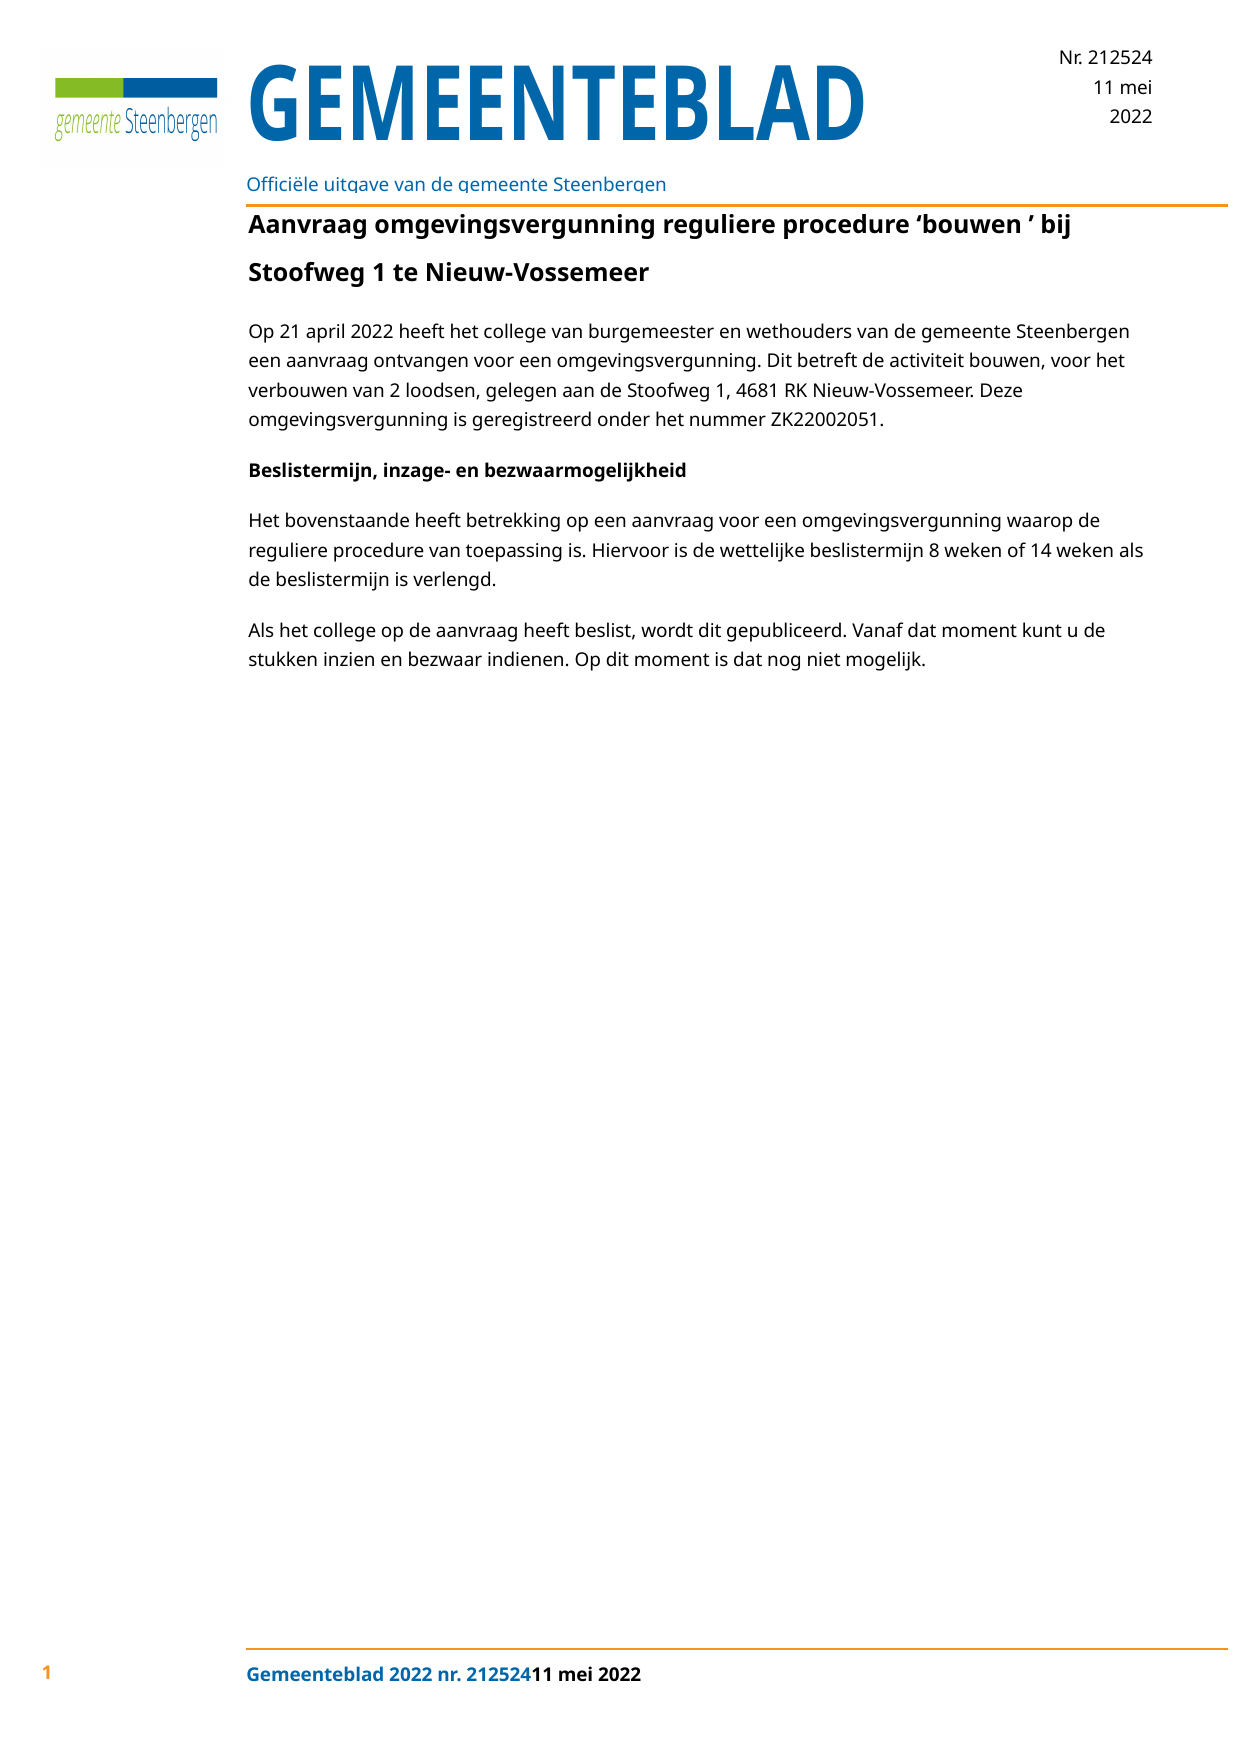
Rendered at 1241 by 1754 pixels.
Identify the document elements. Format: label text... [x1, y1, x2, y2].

text Beslistermijn, inzage- en bezwaarmogelijkheid [248, 457, 1152, 483]
text Aanvraag omgevingsvergunning reguliere procedure ‘bouwen ’ bij Stoofweg 1 te Nieuw-Vossemeer [248, 207, 1152, 288]
text Als het college op de aanvraag heeft beslist, wordt dit gepubliceerd. Vanaf dat moment kunt u de stukken inzien en bezwaar indienen. Op dit moment is dat nog niet mogelijk. [248, 617, 1152, 672]
picture [41, 47, 231, 172]
text Op 21 april 2022 heeft het college van burgemeester en wethouders van de gemeente Steenbergen een aanvraag ontvangen voor een omgevingsvergunning. Dit betreft de activiteit bouwen, voor het verbouwen van 2 loodsen, gelegen aan de Stoofweg 1, 4681 RK Nieuw-Vossemeer. Deze omgevingsvergunning is geregistreerd onder het nummer ZK22002051. [248, 318, 1152, 432]
text Het bovenstaande heeft betrekking op een aanvraag voor een omgevingsvergunning waarop de reguliere procedure van toepassing is. Hiervoor is de wettelijke beslistermijn 8 weken of 14 weken als de beslistermijn is verlengd. [248, 507, 1152, 592]
